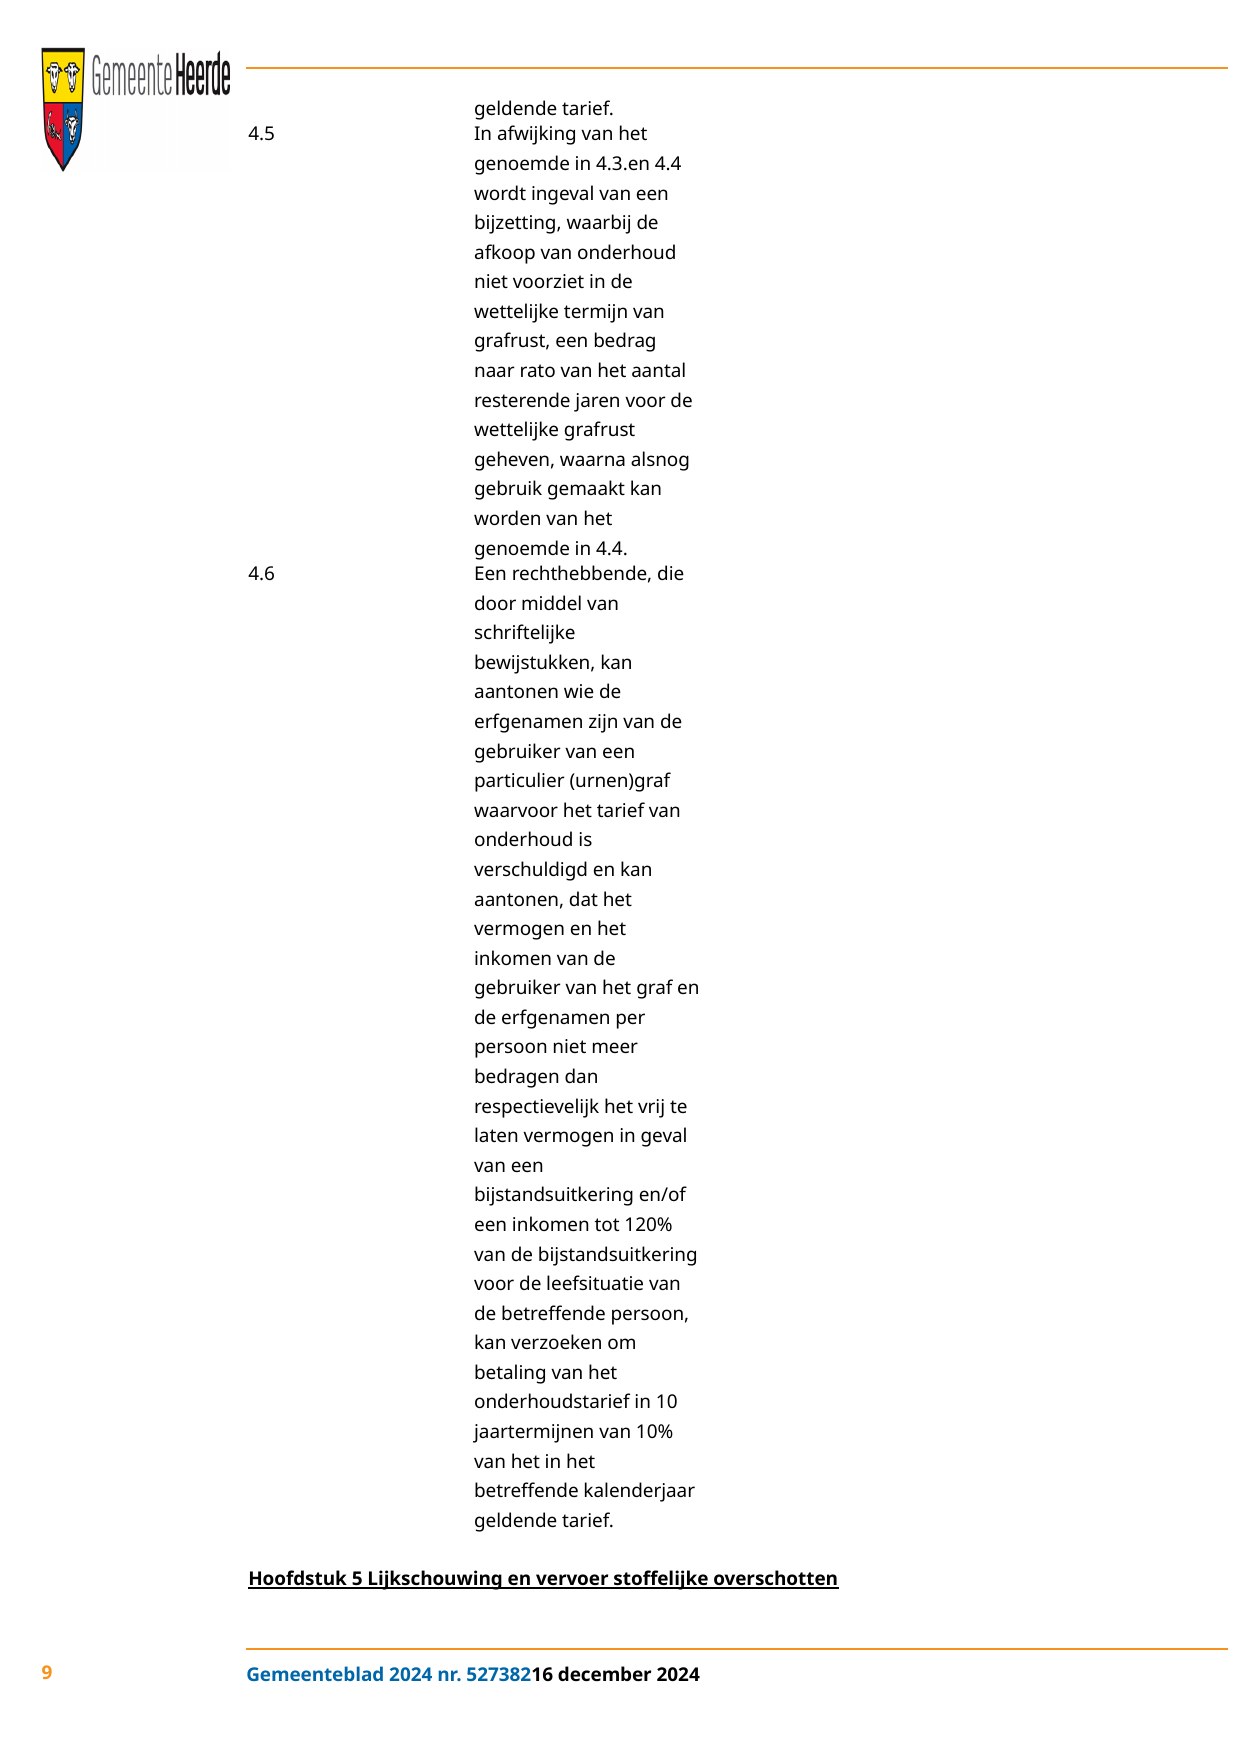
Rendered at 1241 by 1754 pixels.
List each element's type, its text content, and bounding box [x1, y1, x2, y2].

table_cell geldende tarief. [474, 95, 700, 121]
picture [41, 47, 231, 172]
table_cell In afwijking van het genoemde in 4.3.en 4.4 wordt ingeval van een bijzetting, waarbij de afkoop van onderhoud niet voorziet in de wettelijke termijn van grafrust, een bedrag naar rato van het aantal resterende jaren voor de wettelijke grafrust geheven, waarna alsnog gebruik gemaakt kan worden van het genoemde in 4.4. [474, 121, 700, 560]
table_cell [700, 121, 926, 560]
table_cell 4.5 [248, 121, 474, 560]
table_cell 4.6 [248, 560, 474, 1533]
table_cell [926, 95, 1152, 121]
table_cell [926, 560, 1152, 1533]
text Hoofdstuk 5 Lijkschouwing en vervoer stoffelijke overschotten [248, 1566, 1152, 1591]
table_cell Een rechthebbende, die door middel van schriftelijke bewijstukken, kan aantonen wie de erfgenamen zijn van de gebruiker van een particulier (urnen)graf waarvoor het tarief van onderhoud is verschuldigd en kan aantonen, dat het vermogen en het inkomen van de gebruiker van het graf en de erfgenamen per persoon niet meer bedragen dan respectievelijk het vrij te laten vermogen in geval van een bijstandsuitkering en/of een inkomen tot 120% van de bijstandsuitkering voor de leefsituatie van de betreffende persoon, kan verzoeken om betaling van het onderhoudstarief in 10 jaartermijnen van 10% van het in het betreffende kalenderjaar geldende tarief. [474, 560, 700, 1533]
table_cell [700, 560, 926, 1533]
table_cell [700, 95, 926, 121]
table_cell [926, 121, 1152, 560]
table_cell [248, 95, 474, 121]
